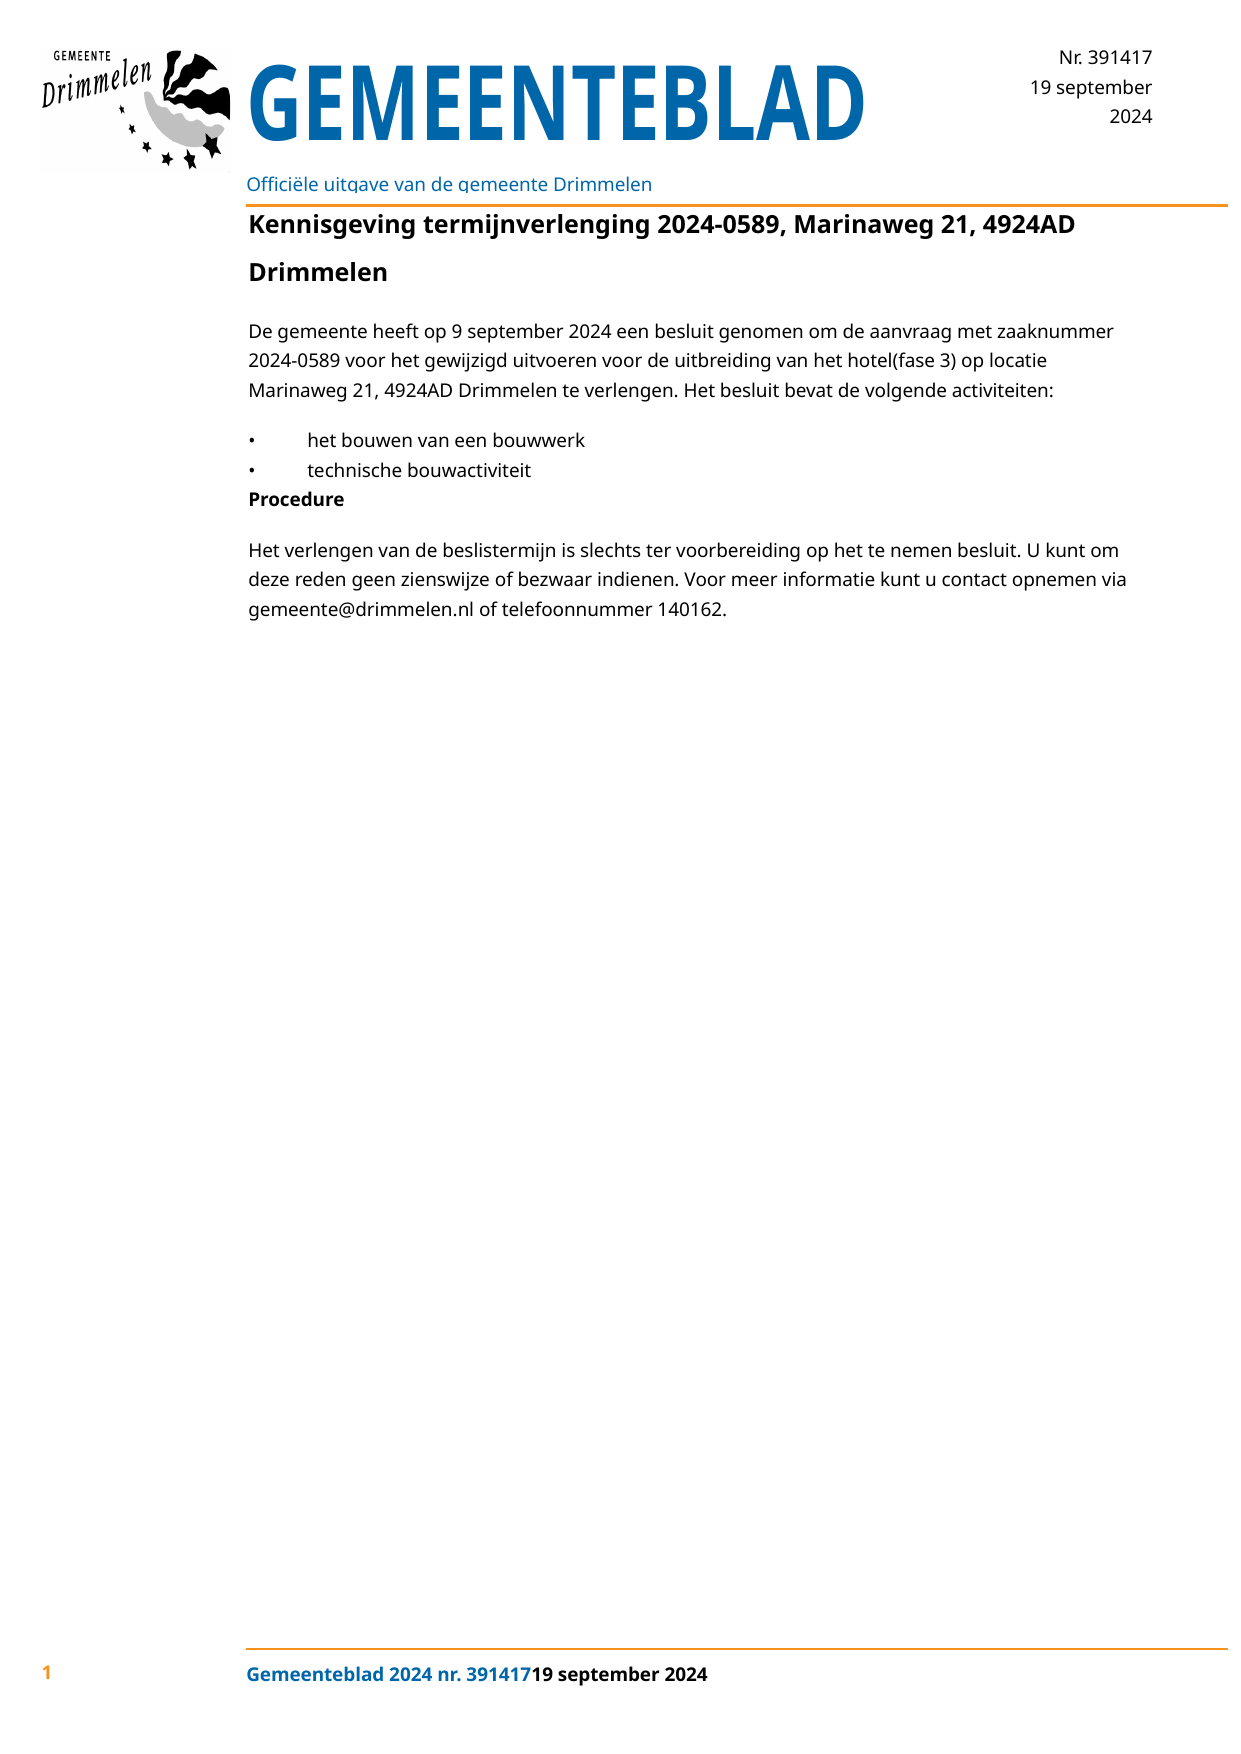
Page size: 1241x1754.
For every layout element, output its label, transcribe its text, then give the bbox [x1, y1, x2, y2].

picture [41, 47, 231, 172]
text Kennisgeving termijnverlenging 2024-0589, Marinaweg 21, 4924AD Drimmelen [248, 207, 1152, 288]
list technische bouwactiviteit [248, 457, 1152, 483]
text De gemeente heeft op 9 september 2024 een besluit genomen om de aanvraag met zaaknummer 2024-0589 voor het gewijzigd uitvoeren voor de uitbreiding van het hotel(fase 3) op locatie Marinaweg 21, 4924AD Drimmelen te verlengen. Het besluit bevat de volgende activiteiten: [248, 318, 1152, 403]
text Procedure [248, 487, 1152, 512]
text Het verlengen van de beslistermijn is slechts ter voorbereiding op het te nemen besluit. U kunt om deze reden geen zienswijze of bezwaar indienen. Voor meer informatie kunt u contact opnemen via gemeente@drimmelen.nl of telefoonnummer 140162. [248, 537, 1152, 622]
list het bouwen van een bouwwerk [248, 427, 1152, 453]
